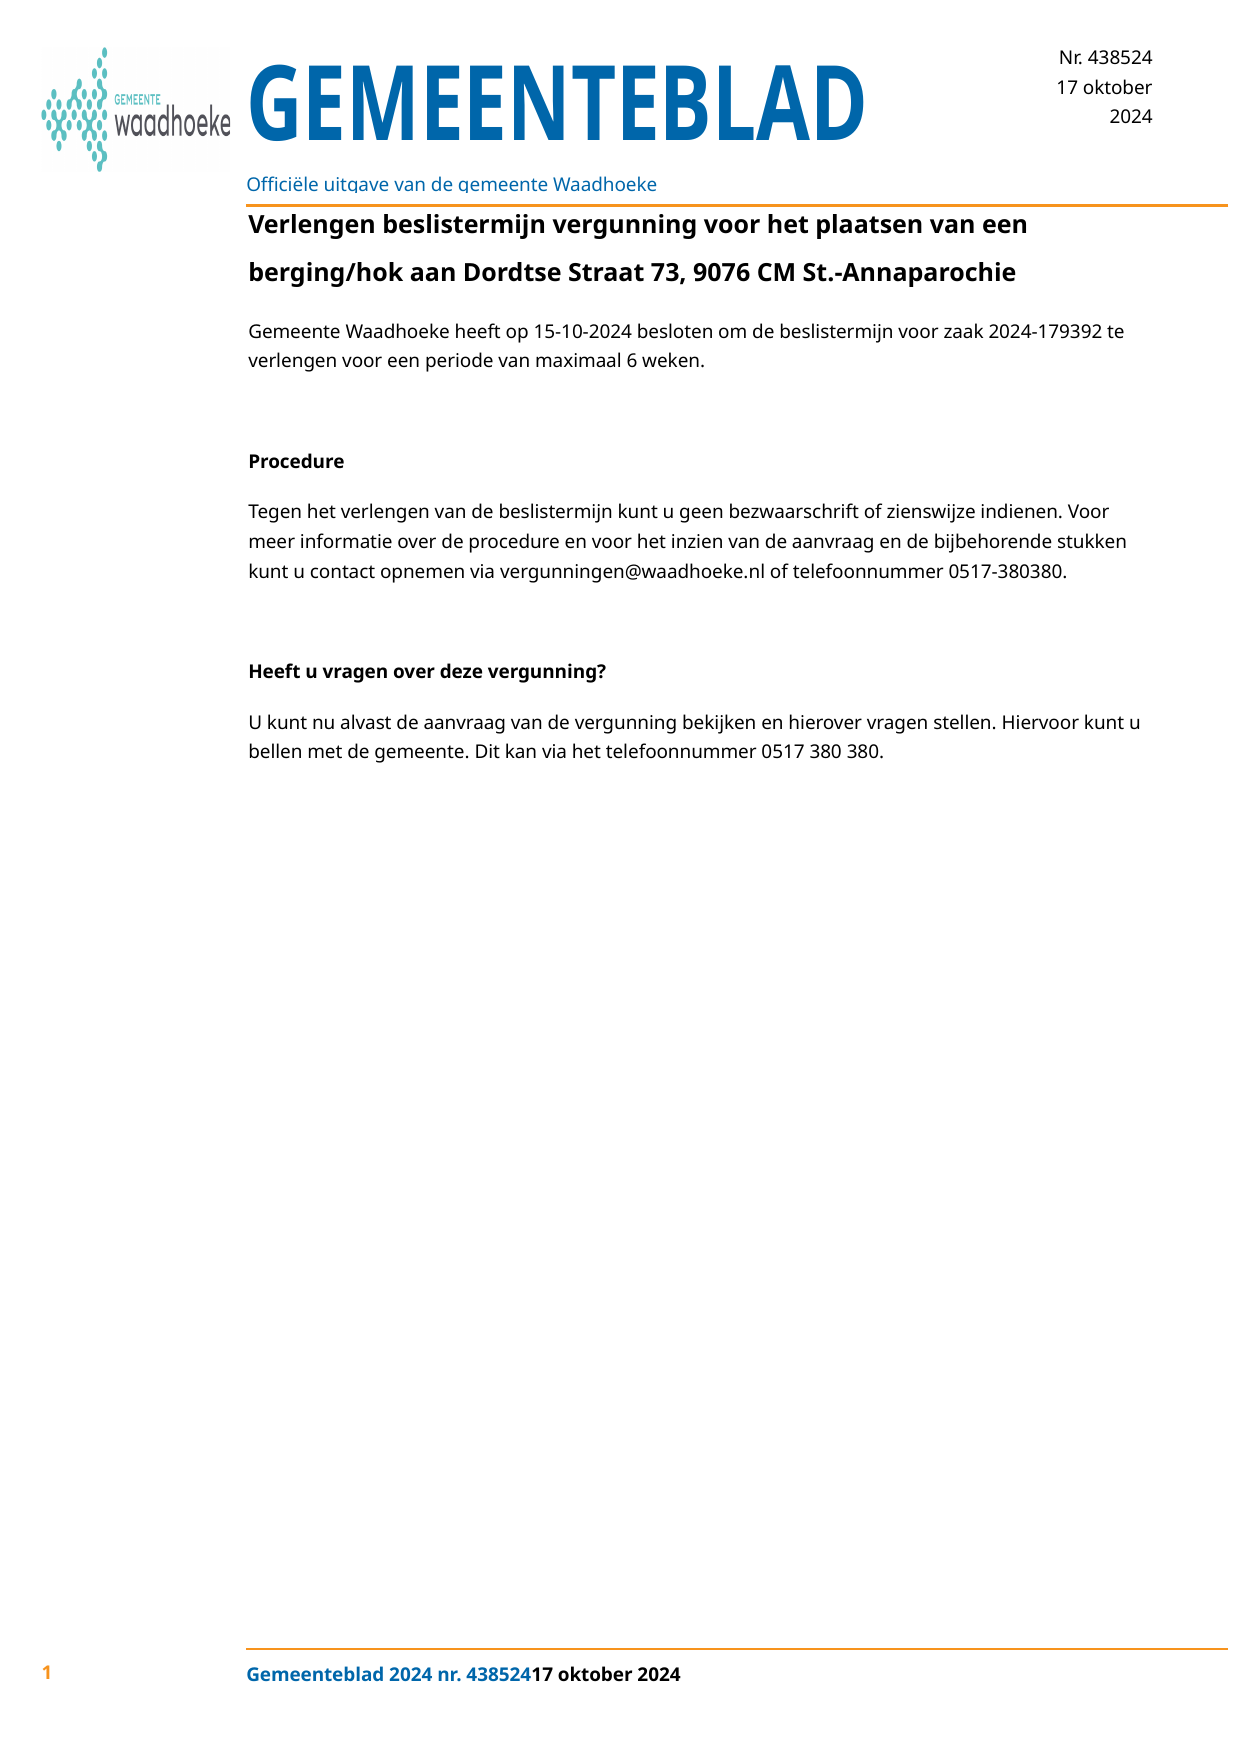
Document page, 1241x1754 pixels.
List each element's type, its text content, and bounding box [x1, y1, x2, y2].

text Verlengen beslistermijn vergunning voor het plaatsen van een berging/hok aan Dordtse Straat 73, 9076 CM St.-Annaparochie [248, 207, 1152, 288]
text Heeft u vragen over deze vergunning? [248, 659, 1152, 684]
text U kunt nu alvast de aanvraag van de vergunning bekijken en hierover vragen stellen. Hiervoor kunt u bellen met de gemeente. Dit kan via het telefoonnummer 0517 380 380. [248, 709, 1152, 764]
text Procedure [248, 448, 1152, 474]
picture [41, 47, 231, 172]
text Tegen het verlengen van de beslistermijn kunt u geen bezwaarschrift of zienswijze indienen. Voor meer informatie over de procedure en voor het inzien van de aanvraag en de bijbehorende stukken kunt u contact opnemen via vergunningen@waadhoeke.nl of telefoonnummer 0517-380380. [248, 499, 1152, 584]
text Gemeente Waadhoeke heeft op 15-10-2024 besloten om de beslistermijn voor zaak 2024-179392 te verlengen voor een periode van maximaal 6 weken. [248, 318, 1152, 373]
